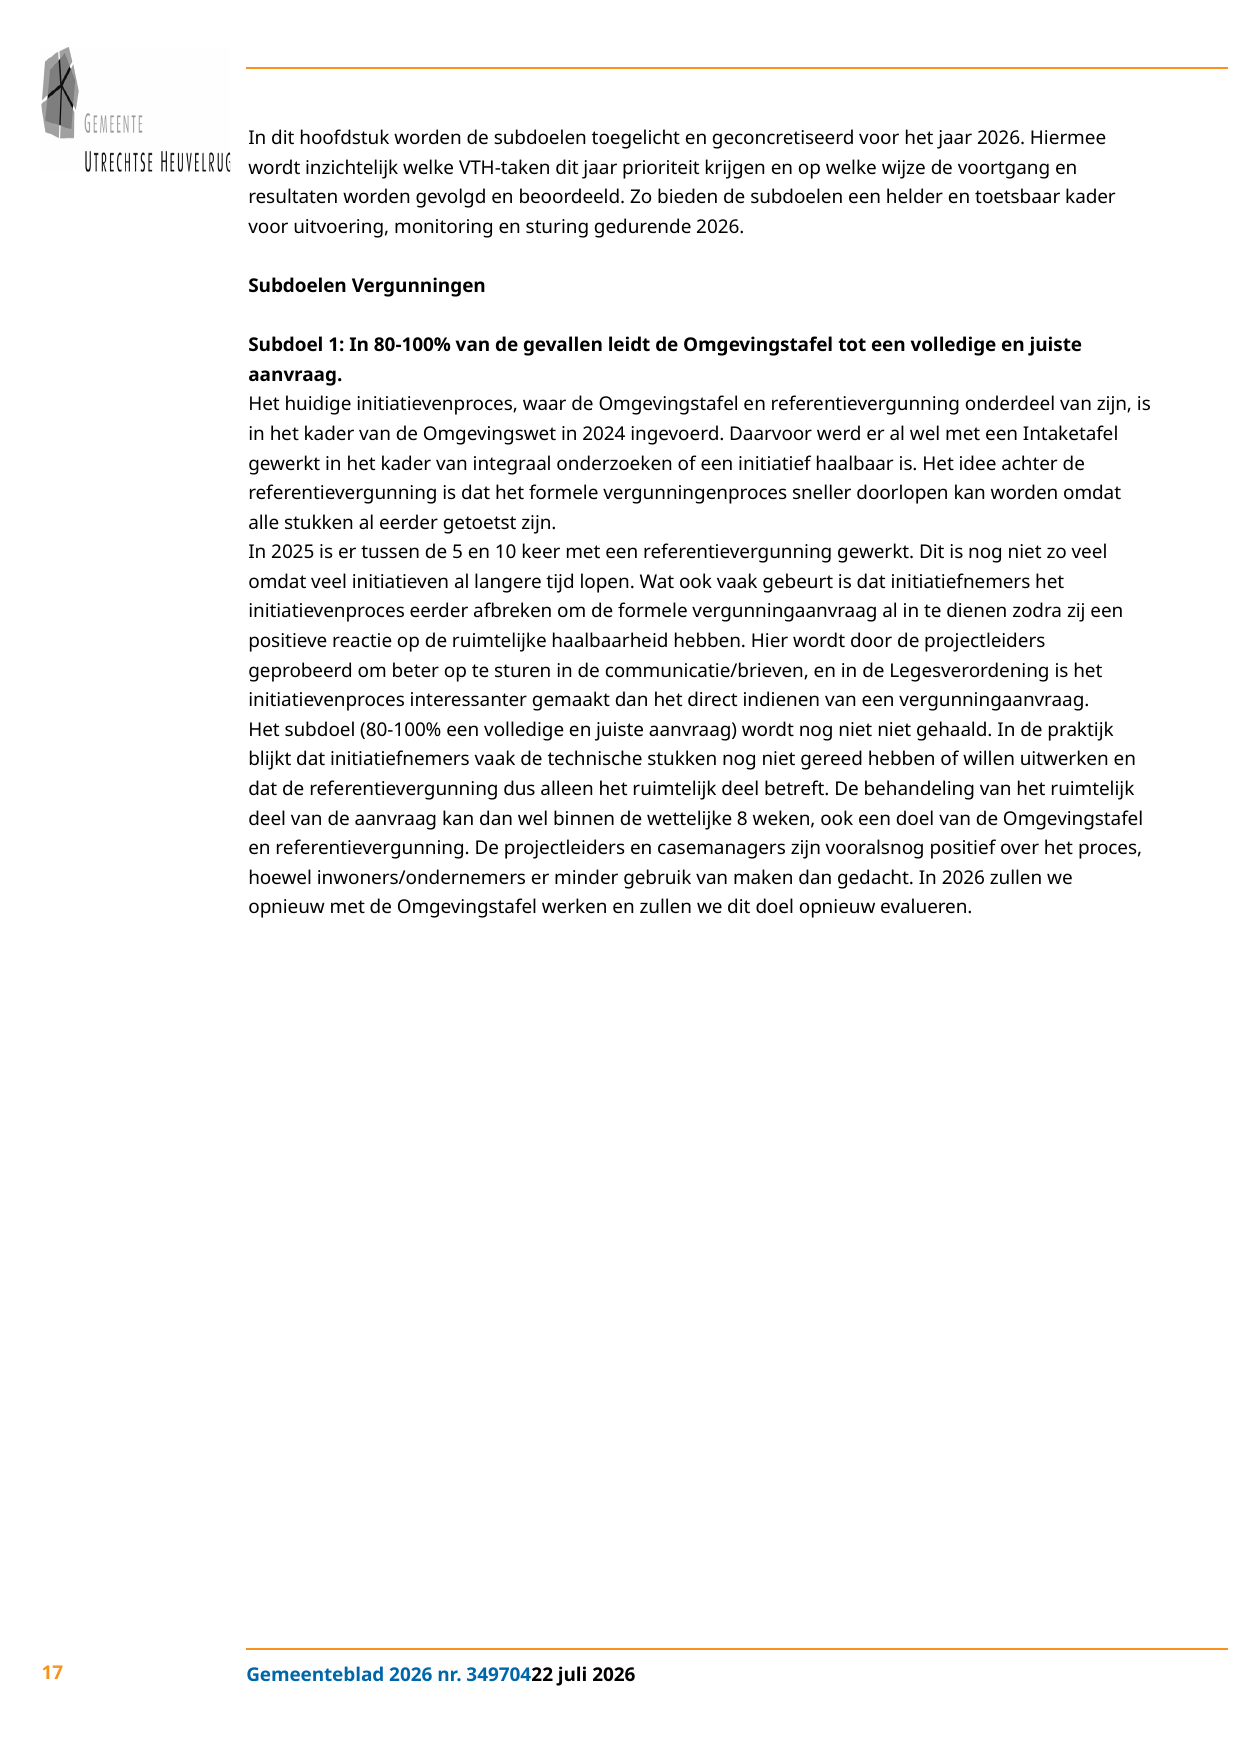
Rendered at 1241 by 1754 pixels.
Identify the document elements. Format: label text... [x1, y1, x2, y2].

text In dit hoofdstuk worden de subdoelen toegelicht en geconcretiseerd voor het jaar 2026. Hiermee wordt inzichtelijk welke VTH‑taken dit jaar prioriteit krijgen en op welke wijze de voortgang en resultaten worden gevolgd en beoordeeld. Zo bieden de subdoelen een helder en toetsbaar kader voor uitvoering, monitoring en sturing gedurende 2026. [248, 124, 1152, 239]
text Het huidige initiatievenproces, waar de Omgevingstafel en referentievergunning onderdeel van zijn, is in het kader van de Omgevingswet in 2024 ingevoerd. Daarvoor werd er al wel met een Intaketafel gewerkt in het kader van integraal onderzoeken of een initiatief haalbaar is. Het idee achter de referentievergunning is dat het formele vergunningenproces sneller doorlopen kan worden omdat alle stukken al eerder getoetst zijn. [248, 391, 1152, 535]
text Subdoel 1: In 80-100% van de gevallen leidt de Omgevingstafel tot een volledige en juiste aanvraag. [248, 331, 1152, 387]
text Subdoelen Vergunningen [248, 272, 1152, 298]
picture [41, 47, 231, 172]
text Het subdoel (80-100% een volledige en juiste aanvraag) wordt nog niet niet gehaald. In de praktijk blijkt dat initiatiefnemers vaak de technische stukken nog niet gereed hebben of willen uitwerken en dat de referentievergunning dus alleen het ruimtelijk deel betreft. De behandeling van het ruimtelijk deel van de aanvraag kan dan wel binnen de wettelijke 8 weken, ook een doel van de Omgevingstafel en referentievergunning. De projectleiders en casemanagers zijn vooralsnog positief over het proces, hoewel inwoners/ondernemers er minder gebruik van maken dan gedacht. In 2026 zullen we opnieuw met de Omgevingstafel werken en zullen we dit doel opnieuw evalueren. [248, 716, 1152, 919]
text In 2025 is er tussen de 5 en 10 keer met een referentievergunning gewerkt. Dit is nog niet zo veel omdat veel initiatieven al langere tijd lopen. Wat ook vaak gebeurt is dat initiatiefnemers het initiatievenproces eerder afbreken om de formele vergunningaanvraag al in te dienen zodra zij een positieve reactie op de ruimtelijke haalbaarheid hebben. Hier wordt door de projectleiders geprobeerd om beter op te sturen in de communicatie/brieven, en in de Legesverordening is het initiatievenproces interessanter gemaakt dan het direct indienen van een vergunningaanvraag. [248, 538, 1152, 712]
